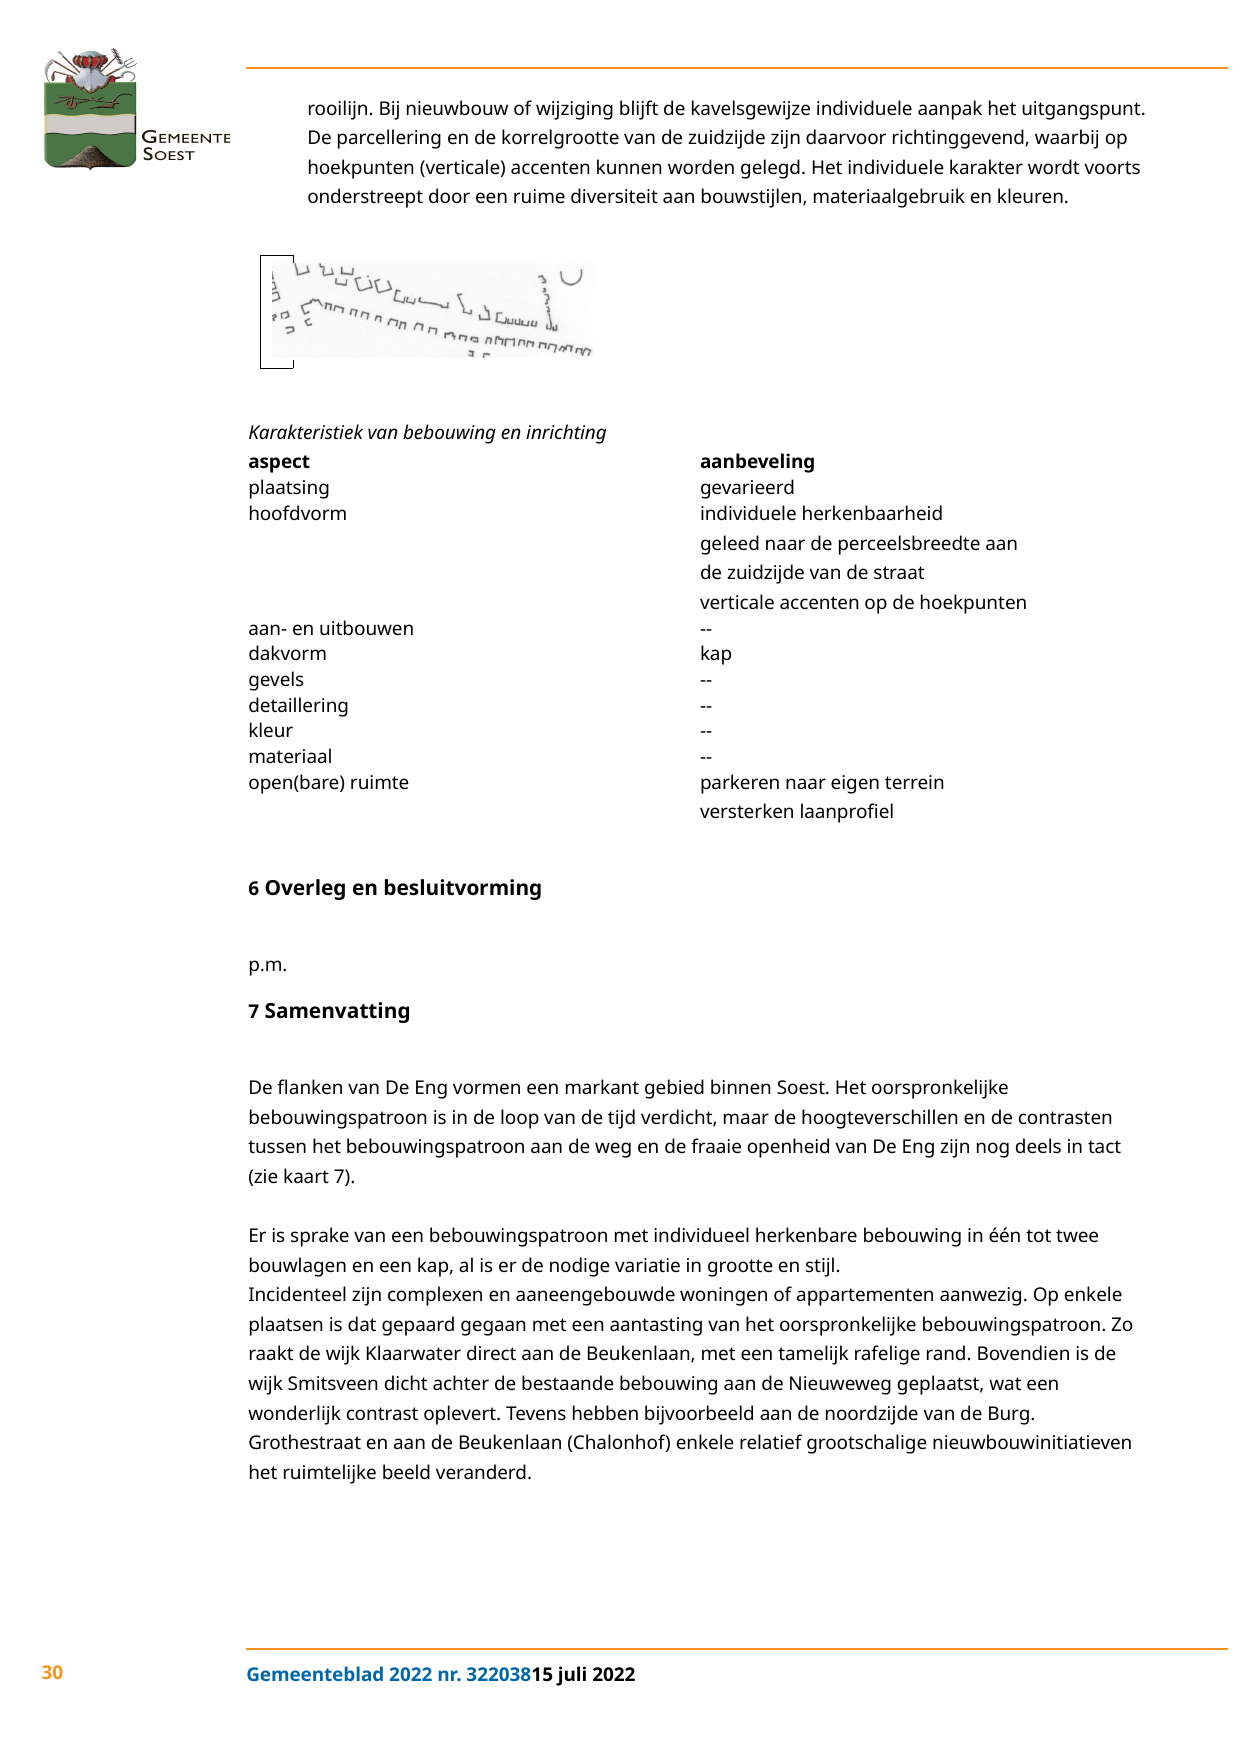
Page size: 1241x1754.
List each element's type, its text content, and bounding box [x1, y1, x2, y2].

table_cell aan- en uitbouwen [248, 615, 700, 640]
table_header aanbeveling [700, 449, 1152, 474]
text Incidenteel zijn complexen en aaneengebouwde woningen of appartementen aanwezig. Op enkele plaatsen is dat gepaard gegaan met een aantasting van het oorspronkelijke bebouwingspatroon. Zo raakt de wijk Klaarwater direct aan de Beukenlaan, met een tamelijk rafelige rand. Bovendien is de wijk Smitsveen dicht achter de bestaande bebouwing aan de Nieuweweg geplaatst, wat een wonderlijk contrast oplevert. Tevens hebben bijvoorbeeld aan de noordzijde van de Burg. [248, 1281, 1152, 1425]
text Er is sprake van een bebouwingspatroon met individueel herkenbare bebouwing in één tot twee bouwlagen en een kap, al is er de nodige variatie in grootte en stijl. [248, 1222, 1152, 1277]
table_cell -- [700, 666, 1152, 692]
table_cell open(bare) ruimte [248, 769, 700, 824]
table_cell kleur [248, 718, 700, 743]
text De flanken van De Eng vormen een markant gebied binnen Soest. Het oorspronkelijke bebouwingspatroon is in de loop van de tijd verdicht, maar de hoogteverschillen en de contrasten tussen het bebouwingspatroon aan de weg en de fraaie openheid van De Eng zijn nog deels in tact (zie kaart 7). [248, 1074, 1152, 1189]
table_cell -- [700, 743, 1152, 769]
table_cell detaillering [248, 692, 700, 718]
text p.m. [248, 951, 1152, 977]
text 7 Samenvatting [248, 997, 1152, 1025]
table_cell materiaal [248, 743, 700, 769]
table_cell gevels [248, 666, 700, 692]
table_cell dakvorm [248, 640, 700, 666]
table_cell parkeren naar eigen terrein versterken laanprofiel [700, 769, 1152, 824]
table_cell individuele herkenbaarheid geleed naar de perceelsbreedte aan de zuidzijde van de straat verticale accenten op de hoekpunten [700, 500, 1152, 615]
table_cell plaatsing [248, 475, 700, 500]
table_header aspect [248, 449, 700, 474]
table_cell hoofdvorm [248, 500, 700, 615]
table_cell -- [700, 615, 1152, 640]
picture [268, 263, 594, 360]
table_cell -- [700, 692, 1152, 718]
table_cell gevarieerd [700, 475, 1152, 500]
picture [41, 47, 231, 172]
table_cell kap [700, 640, 1152, 666]
table_cell -- [700, 718, 1152, 743]
text Grothestraat en aan de Beukenlaan (Chalonhof) enkele relatief grootschalige nieuwbouwinitiatieven het ruimtelijke beeld veranderd. [248, 1429, 1152, 1484]
text 6 Overleg en besluitvorming [248, 873, 1152, 902]
text Karakteristiek van bebouwing en inrichting [248, 419, 1152, 445]
list rooilijn. Bij nieuwbouw of wijziging blijft de kavelsgewijze individuele aanpak het uitgangspunt. De parcellering en de korrelgrootte van de zuidzijde zijn daarvoor richtinggevend, waarbij op hoekpunten (verticale) accenten kunnen worden gelegd. Het individuele karakter wordt voorts onderstreept door een ruime diversiteit aan bouwstijlen, materiaalgebruik en kleuren. [248, 95, 1152, 209]
